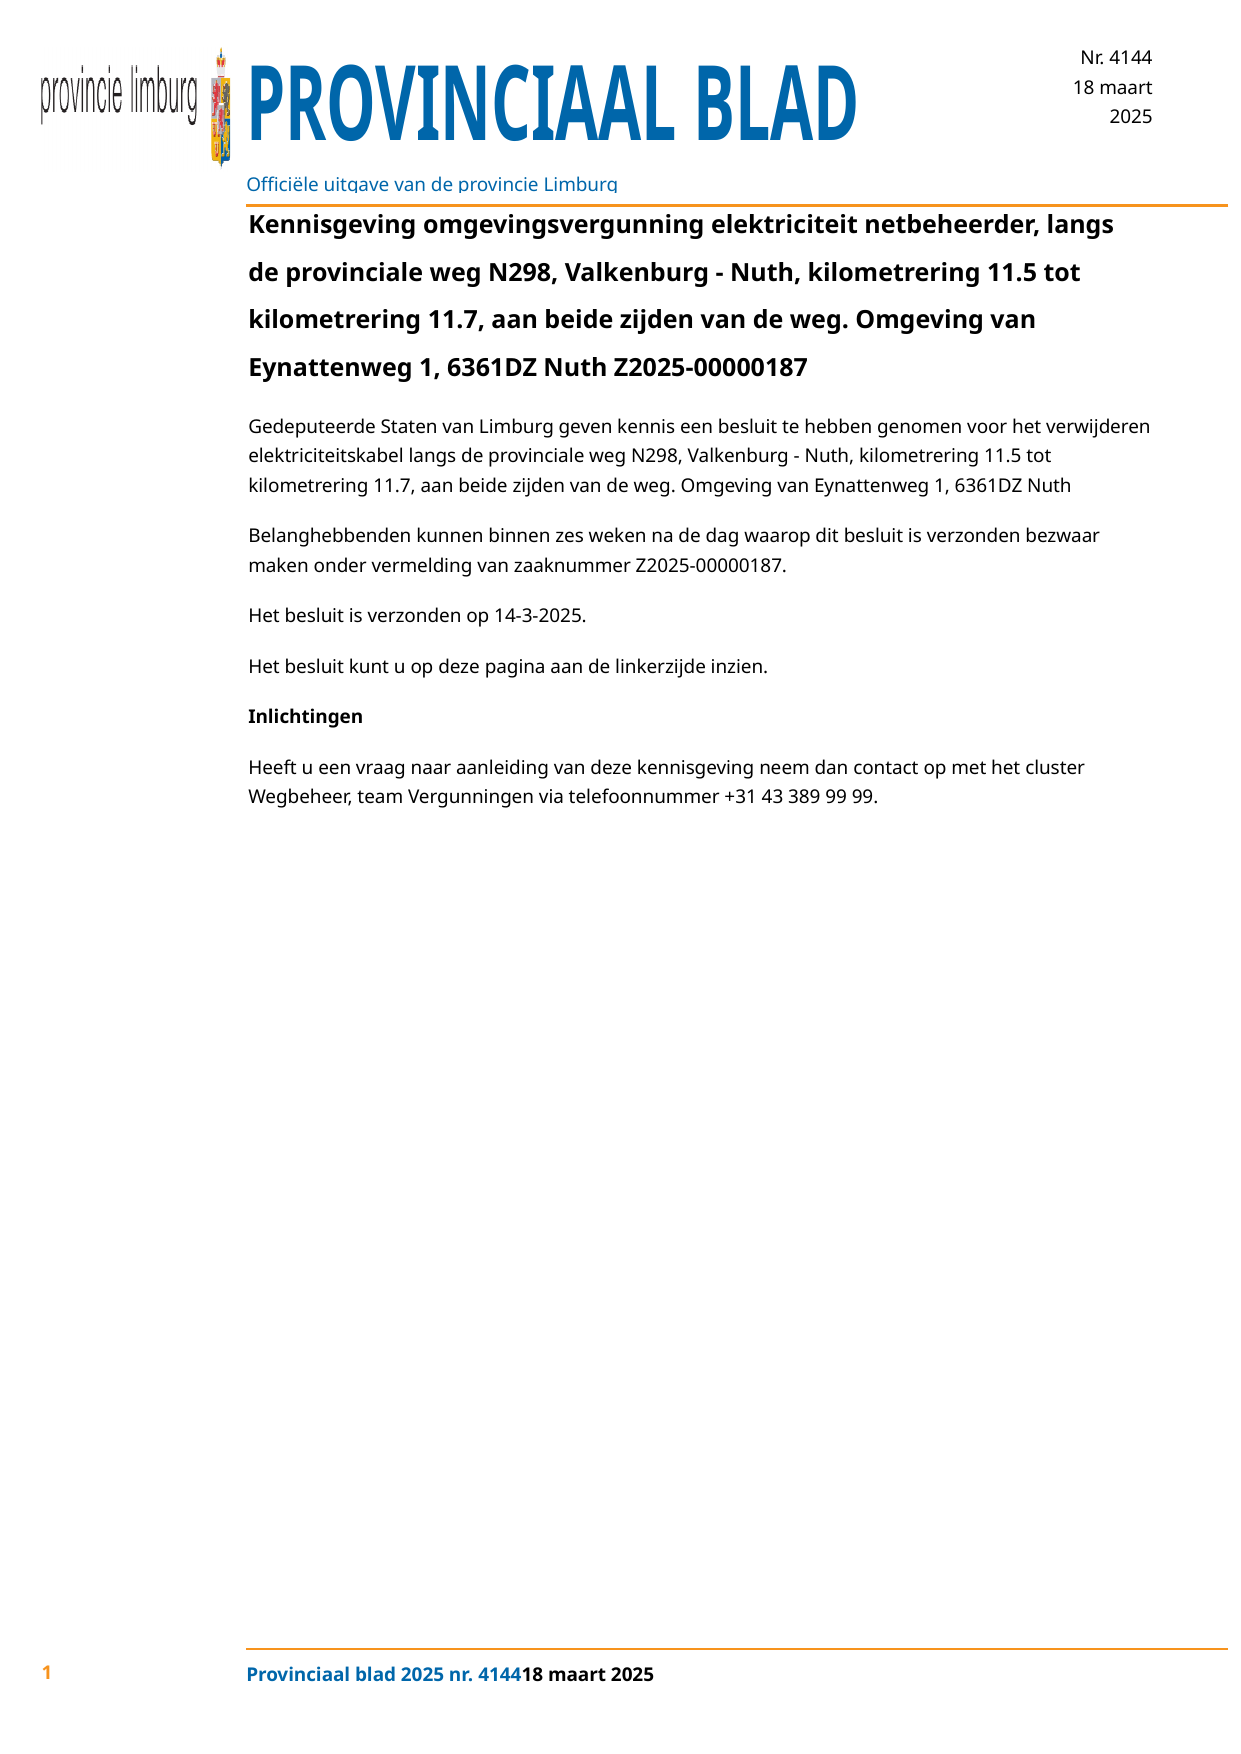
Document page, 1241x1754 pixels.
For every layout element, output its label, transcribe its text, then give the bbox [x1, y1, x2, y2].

text Het besluit kunt u op deze pagina aan de linkerzijde inzien. [248, 653, 1152, 679]
text Belanghebbenden kunnen binnen zes weken na de dag waarop dit besluit is verzonden bezwaar maken onder vermelding van zaaknummer Z2025-00000187. [248, 523, 1152, 578]
picture [41, 47, 231, 172]
text Inlichtingen [248, 703, 1152, 729]
text Kennisgeving omgevingsvergunning elektriciteit netbeheerder, langs de provinciale weg N298, Valkenburg - Nuth, kilometrering 11.5 tot kilometrering 11.7, aan beide zijden van de weg. Omgeving van Eynattenweg 1, 6361DZ Nuth Z2025-00000187 [248, 207, 1152, 384]
text Gedeputeerde Staten van Limburg geven kennis een besluit te hebben genomen voor het verwijderen elektriciteitskabel langs de provinciale weg N298, Valkenburg - Nuth, kilometrering 11.5 tot kilometrering 11.7, aan beide zijden van de weg. Omgeving van Eynattenweg 1, 6361DZ Nuth [248, 413, 1152, 498]
text Heeft u een vraag naar aanleiding van deze kennisgeving neem dan contact op met het cluster Wegbeheer, team Vergunningen via telefoonnummer +31 43 389 99 99. [248, 754, 1152, 809]
text Het besluit is verzonden op 14-3-2025. [248, 603, 1152, 628]
